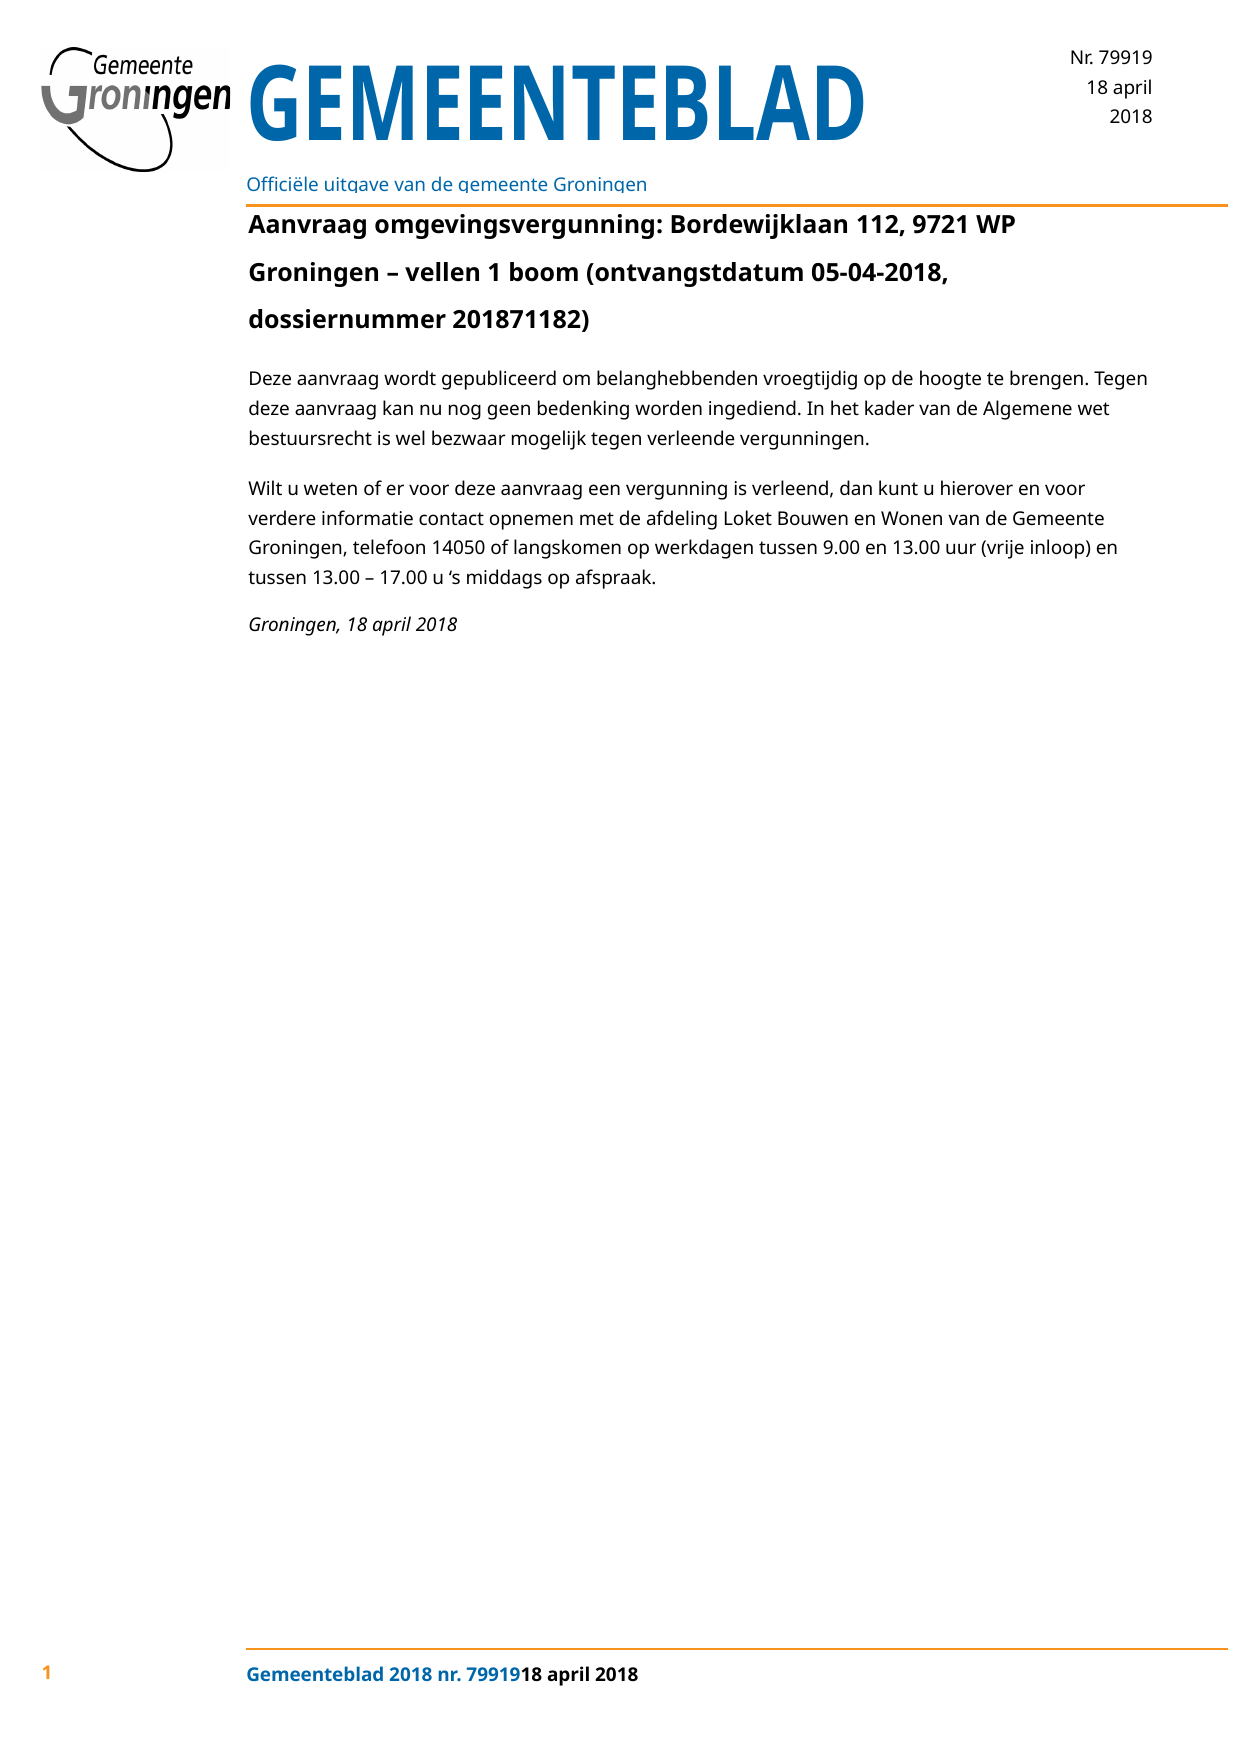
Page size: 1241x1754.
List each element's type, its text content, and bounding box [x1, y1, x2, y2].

text Groningen, 18 april 2018 [248, 612, 1152, 637]
text Deze aanvraag wordt gepubliceerd om belanghebbenden vroegtijdig op de hoogte te brengen. Tegen deze aanvraag kan nu nog geen bedenking worden ingediend. In het kader van de Algemene wet bestuursrecht is wel bezwaar mogelijk tegen verleende vergunningen. [248, 366, 1152, 450]
picture [41, 47, 231, 172]
text Wilt u weten of er voor deze aanvraag een vergunning is verleend, dan kunt u hierover en voor verdere informatie contact opnemen met de afdeling Loket Bouwen en Wonen van de Gemeente Groningen, telefoon 14050 of langskomen op werkdagen tussen 9.00 en 13.00 uur (vrije inloop) en tussen 13.00 – 17.00 u ‘s middags op afspraak. [248, 475, 1152, 589]
text Aanvraag omgevingsvergunning: Bordewijklaan 112, 9721 WP Groningen – vellen 1 boom (ontvangstdatum 05-04-2018, dossiernummer 201871182) [248, 207, 1152, 336]
